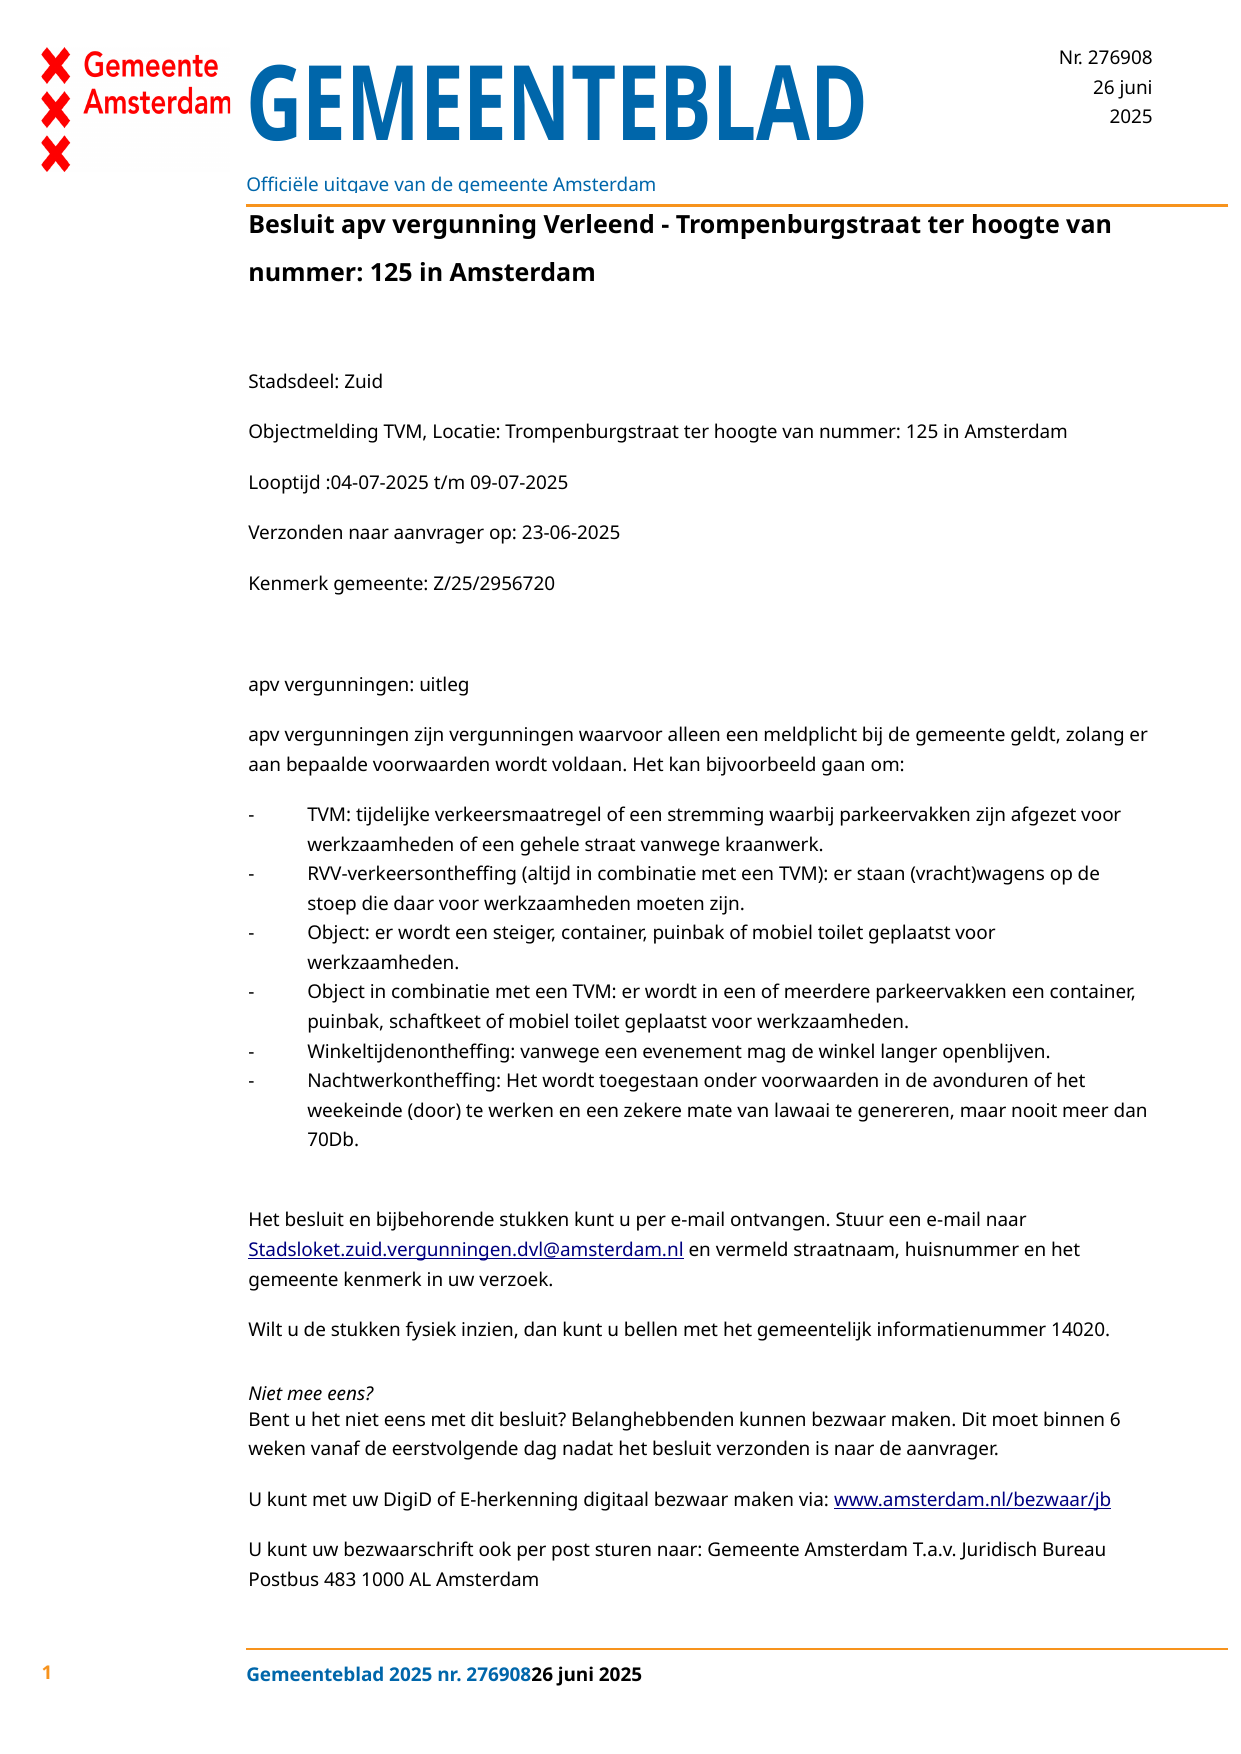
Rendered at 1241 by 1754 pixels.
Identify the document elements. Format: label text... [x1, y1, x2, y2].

text Niet mee eens? [248, 1380, 1152, 1406]
list Object in combinatie met een TVM: er wordt in een of meerdere parkeervakken een container, puinbak, schaftkeet of mobiel toilet geplaatst voor werkzaamheden. [248, 979, 1152, 1034]
list Nachtwerkontheffing: Het wordt toegestaan onder voorwaarden in de avonduren of het weekeinde (door) te werken en een zekere mate van lawaai te genereren, maar nooit meer dan 70Db. [248, 1067, 1152, 1152]
text Kenmerk gemeente: Z/25/2956720 [248, 570, 1152, 596]
text Looptijd :04-07-2025 t/m 09-07-2025 [248, 469, 1152, 495]
text Wilt u de stukken fysiek inzien, dan kunt u bellen met het gemeentelijk informatienummer 14020. [248, 1316, 1152, 1342]
text apv vergunningen: uitleg [248, 671, 1152, 697]
text Stadsdeel: Zuid [248, 368, 1152, 394]
text Bent u het niet eens met dit besluit? Belanghebbenden kunnen bezwaar maken. Dit moet binnen 6 weken vanaf de eerstvolgende dag nadat het besluit verzonden is naar de aanvrager. [248, 1406, 1152, 1461]
text Het besluit en bijbehorende stukken kunt u per e-mail ontvangen. Stuur een e-mail naar Stadsloket.zuid.vergunningen.dvl@amsterdam.nl en vermeld straatnaam, huisnummer en het gemeente kenmerk in uw verzoek. [248, 1207, 1152, 1292]
list TVM: tijdelijke verkeersmaatregel of een stremming waarbij parkeervakken zijn afgezet voor werkzaamheden of een gehele straat vanwege kraanwerk. [248, 801, 1152, 857]
text U kunt met uw DigiD of E-herkenning digitaal bezwaar maken via: www.amsterdam.nl/bezwaar/jb [248, 1486, 1152, 1512]
text Besluit apv vergunning Verleend - Trompenburgstraat ter hoogte van nummer: 125 in Amsterdam [248, 207, 1152, 288]
picture [41, 47, 231, 172]
text Objectmelding TVM, Locatie: Trompenburgstraat ter hoogte van nummer: 125 in Amsterdam [248, 419, 1152, 444]
list RVV-verkeersontheffing (altijd in combinatie met een TVM): er staan (vracht)wagens op de stoep die daar voor werkzaamheden moeten zijn. [248, 860, 1152, 916]
list Object: er wordt een steiger, container, puinbak of mobiel toilet geplaatst voor werkzaamheden. [248, 919, 1152, 975]
list Winkeltijdenontheffing: vanwege een evenement mag de winkel langer openblijven. [248, 1038, 1152, 1064]
text Verzonden naar aanvrager op: 23-06-2025 [248, 519, 1152, 545]
text U kunt uw bezwaarschrift ook per post sturen naar: Gemeente Amsterdam T.a.v. Juridisch Bureau Postbus 483 1000 AL Amsterdam [248, 1536, 1152, 1592]
text apv vergunningen zijn vergunningen waarvoor alleen een meldplicht bij de gemeente geldt, zolang er aan bepaalde voorwaarden wordt voldaan. Het kan bijvoorbeeld gaan om: [248, 721, 1152, 777]
